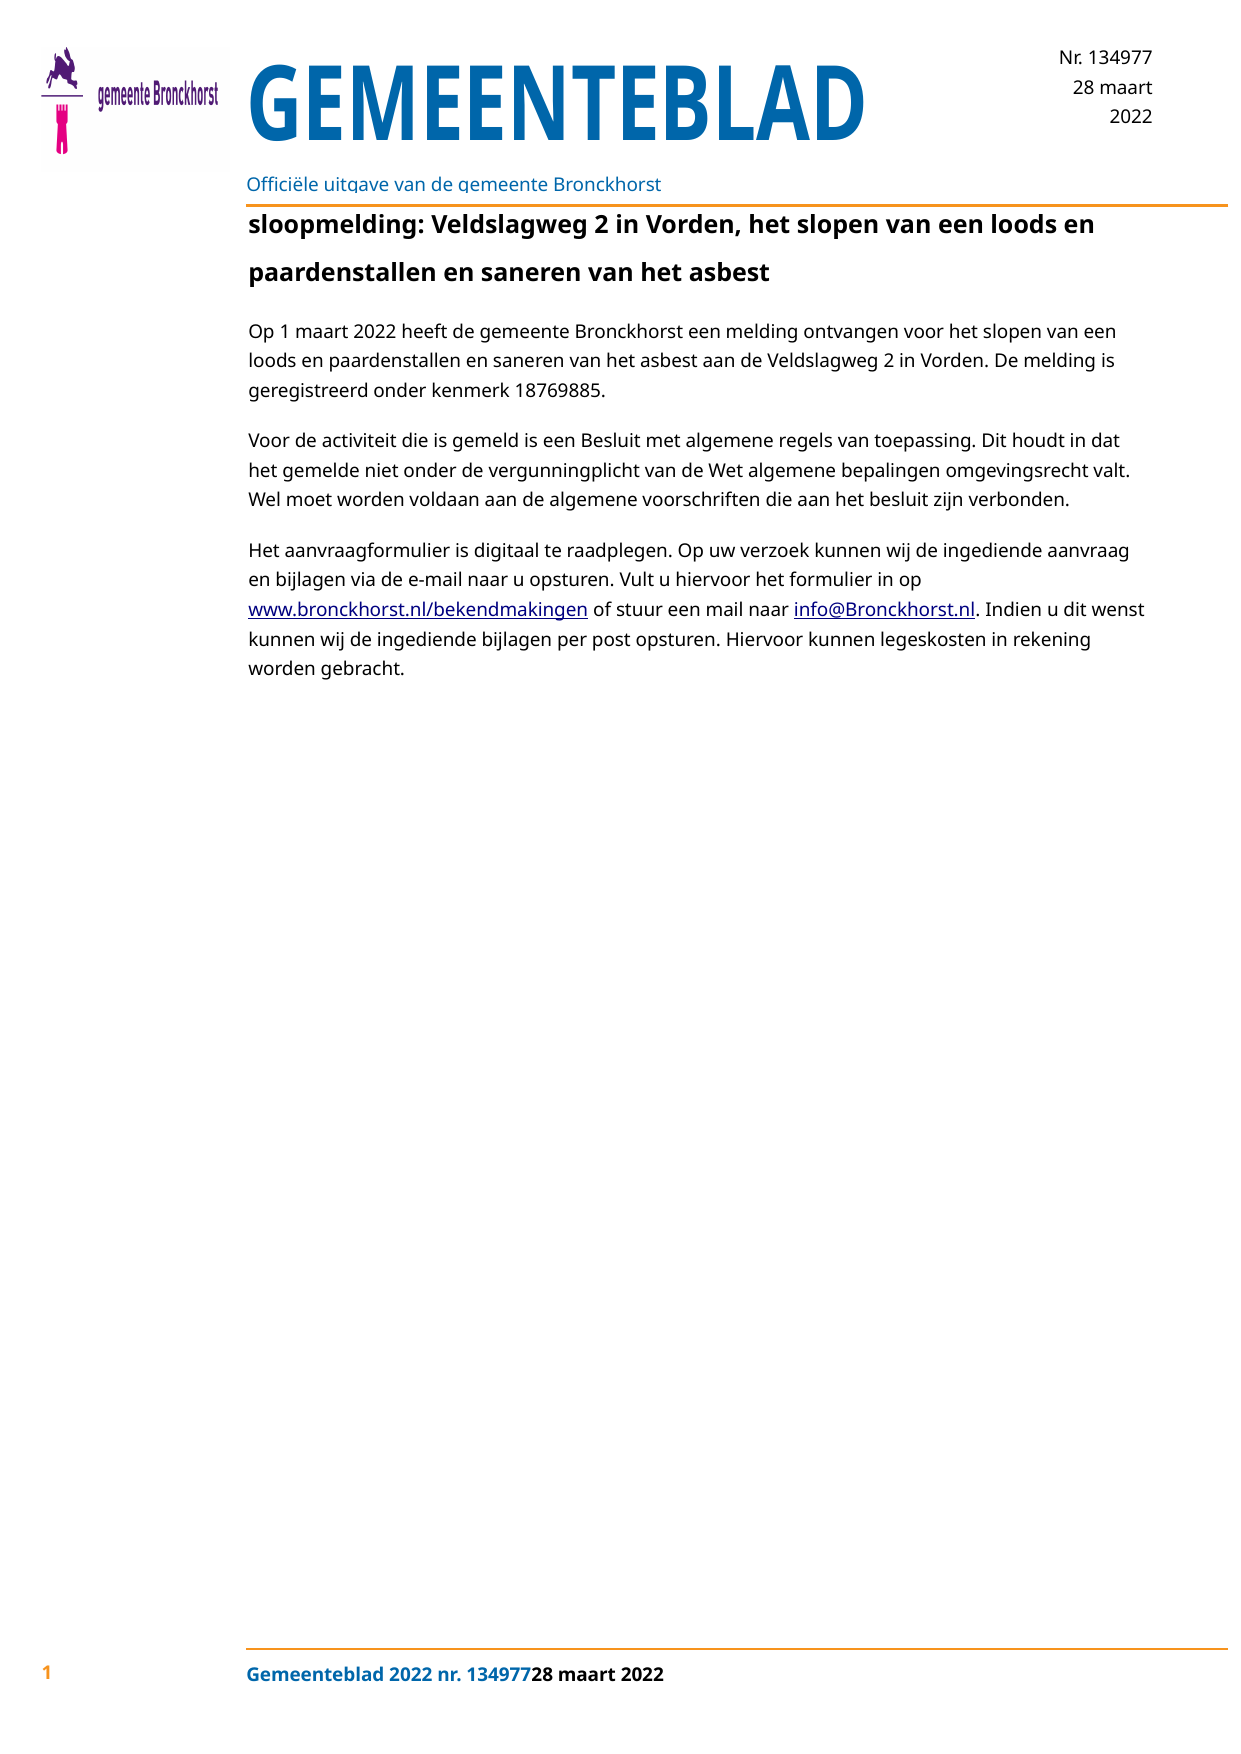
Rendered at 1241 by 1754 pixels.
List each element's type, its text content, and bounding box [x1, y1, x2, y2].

text Op 1 maart 2022 heeft de gemeente Bronckhorst een melding ontvangen voor het slopen van een loods en paardenstallen en saneren van het asbest aan de Veldslagweg 2 in Vorden. De melding is geregistreerd onder kenmerk 18769885. [248, 318, 1152, 403]
text sloopmelding: Veldslagweg 2 in Vorden, het slopen van een loods en paardenstallen en saneren van het asbest [248, 207, 1152, 288]
text Voor de activiteit die is gemeld is een Besluit met algemene regels van toepassing. Dit houdt in dat het gemelde niet onder de vergunningplicht van de Wet algemene bepalingen omgevingsrecht valt. Wel moet worden voldaan aan de algemene voorschriften die aan het besluit zijn verbonden. [248, 427, 1152, 512]
text Het aanvraagformulier is digitaal te raadplegen. Op uw verzoek kunnen wij de ingediende aanvraag en bijlagen via de e-mail naar u opsturen. Vult u hiervoor het formulier in op www.bronckhorst.nl/bekendmakingen of stuur een mail naar info@Bronckhorst.nl. Indien u dit wenst kunnen wij de ingediende bijlagen per post opsturen. Hiervoor kunnen legeskosten in rekening worden gebracht. [248, 537, 1152, 681]
picture [41, 47, 231, 172]
